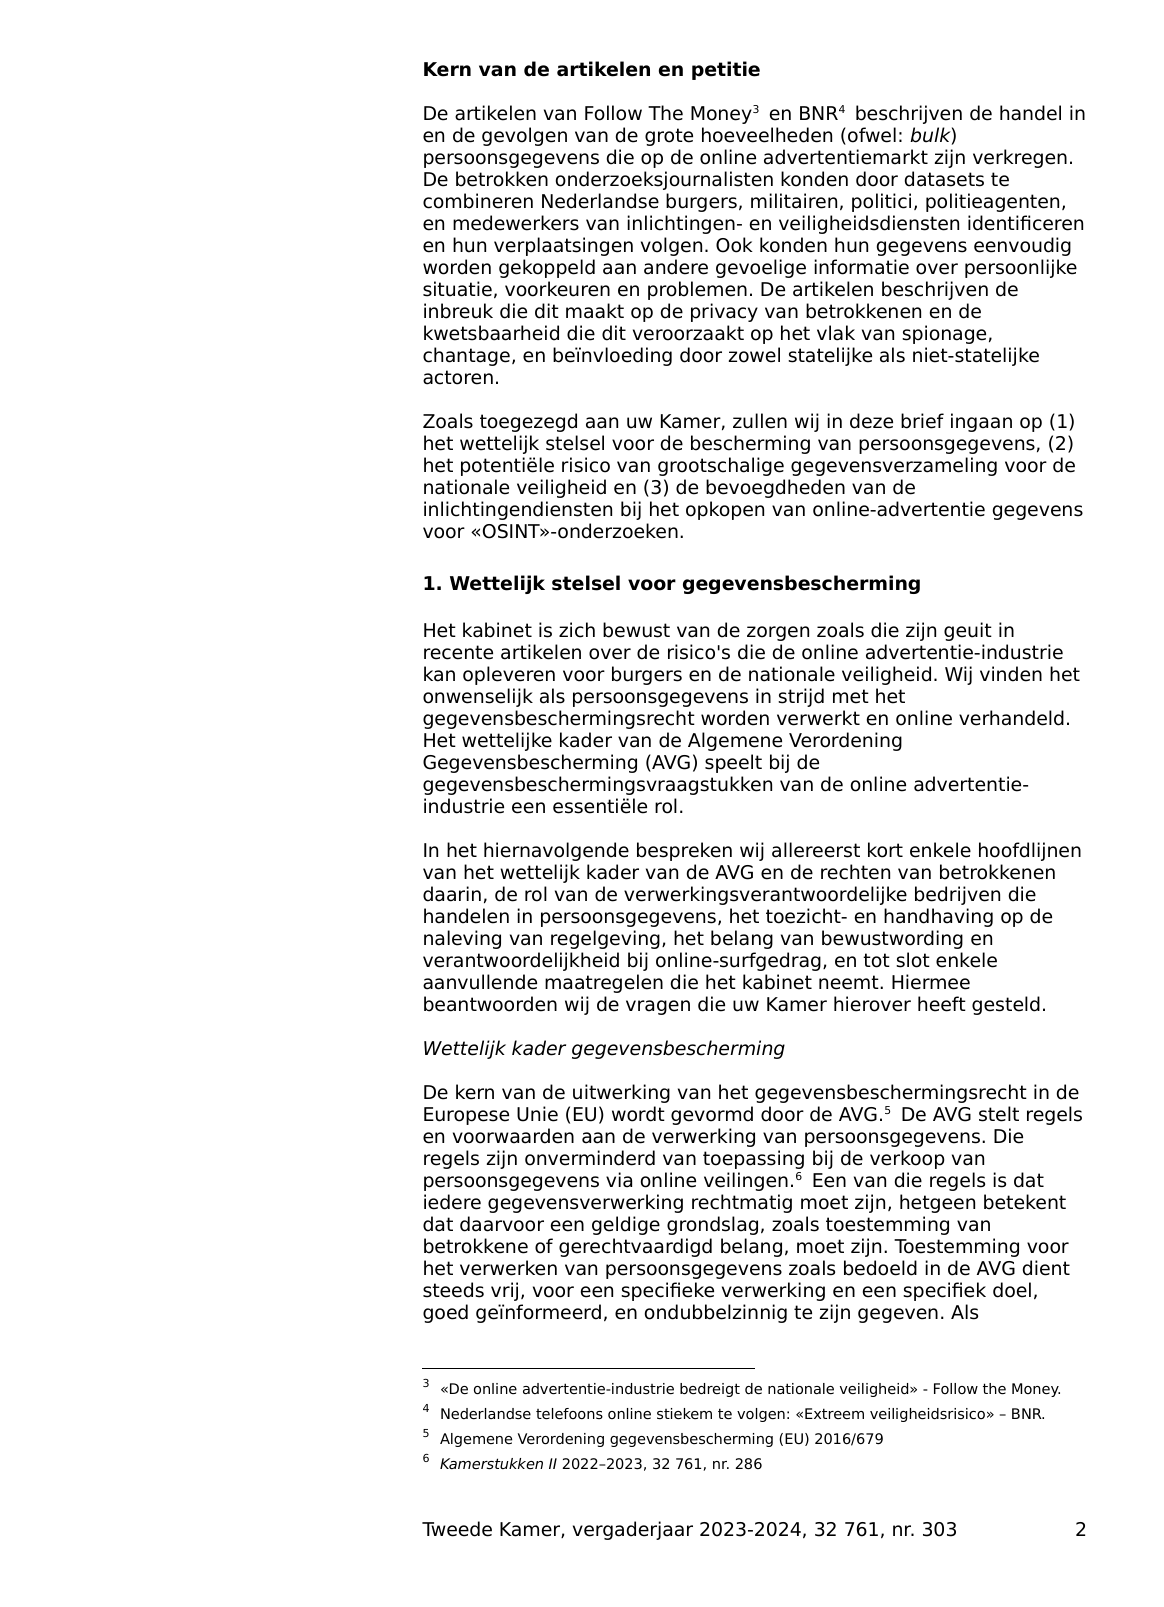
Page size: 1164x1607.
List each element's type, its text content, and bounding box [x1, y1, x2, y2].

text Algemene Verordening gegevensbescherming (EU) 2016/679 [422, 1427, 1087, 1449]
subtitle 1. Wettelijk stelsel voor gegevensbescherming [422, 573, 1087, 595]
text De kern van de uitwerking van het gegevensbeschermingsrecht in de Europese Unie (EU) wordt gevormd door de AVG. De AVG stelt regels en voorwaarden aan de verwerking van persoonsgegevens. Die regels zijn onverminderd van toepassing bij de verkoop van persoonsgegevens via online veilingen. Een van die regels is dat iedere gegevensverwerking rechtmatig moet zijn, hetgeen betekent dat daarvoor een geldige grondslag, zoals toestemming van betrokkene of gerechtvaardigd belang, moet zijn. Toestemming voor het verwerken van persoonsgegevens zoals bedoeld in de AVG dient steeds vrij, voor een specifieke verwerking en een specifiek doel, goed geïnformeerd, en ondubbelzinnig te zijn gegeven. Als [422, 1082, 1087, 1324]
text In het hiernavolgende bespreken wij allereerst kort enkele hoofdlijnen van het wettelijk kader van de AVG en de rechten van betrokkenen daarin, de rol van de verwerkingsverantwoordelijke bedrijven die handelen in persoonsgegevens, het toezicht- en handhaving op de naleving van regelgeving, het belang van bewustwording en verantwoordelijkheid bij online-surfgedrag, en tot slot enkele aanvullende maatregelen die het kabinet neemt. Hiermee beantwoorden wij de vragen die uw Kamer hierover heeft gesteld. [422, 840, 1087, 1016]
subtitle Wettelijk kader gegevensbescherming [422, 1038, 1087, 1060]
text «De online advertentie-industrie bedreigt de nationale veiligheid» - Follow the Money. [422, 1377, 1087, 1399]
text De artikelen van Follow The Money en BNR beschrijven de handel in en de gevolgen van de grote hoeveelheden (ofwel: bulk) persoonsgegevens die op de online advertentiemarkt zijn verkregen. De betrokken onderzoeksjournalisten konden door datasets te combineren Nederlandse burgers, militairen, politici, politieagenten, en medewerkers van inlichtingen- en veiligheidsdiensten identificeren en hun verplaatsingen volgen. Ook konden hun gegevens eenvoudig worden gekoppeld aan andere gevoelige informatie over persoonlijke situatie, voorkeuren en problemen. De artikelen beschrijven de inbreuk die dit maakt op de privacy van betrokkenen en de kwetsbaarheid die dit veroorzaakt op het vlak van spionage, chantage, en beïnvloeding door zowel statelijke als niet-statelijke actoren. [422, 103, 1087, 389]
text Nederlandse telefoons online stiekem te volgen: «Extreem veiligheidsrisico» – BNR. [422, 1402, 1087, 1424]
text Zoals toegezegd aan uw Kamer, zullen wij in deze brief ingaan op (1) het wettelijk stelsel voor de bescherming van persoonsgegevens, (2) het potentiële risico van grootschalige gegevensverzameling voor de nationale veiligheid en (3) de bevoegdheden van de inlichtingendiensten bij het opkopen van online-advertentie gegevens voor «OSINT»-onderzoeken. [422, 411, 1087, 543]
text Het kabinet is zich bewust van de zorgen zoals die zijn geuit in recente artikelen over de risico's die de online advertentie-industrie kan opleveren voor burgers en de nationale veiligheid. Wij vinden het onwenselijk als persoonsgegevens in strijd met het gegevensbeschermingsrecht worden verwerkt en online verhandeld. Het wettelijke kader van de Algemene Verordening Gegevensbescherming (AVG) speelt bij de gegevensbeschermingsvraagstukken van de online advertentie-industrie een essentiële rol. [422, 620, 1087, 818]
text Kamerstukken II 2022–2023, 32 761, nr. 286 [422, 1452, 1087, 1474]
subtitle Kern van de artikelen en petitie [422, 59, 1087, 81]
